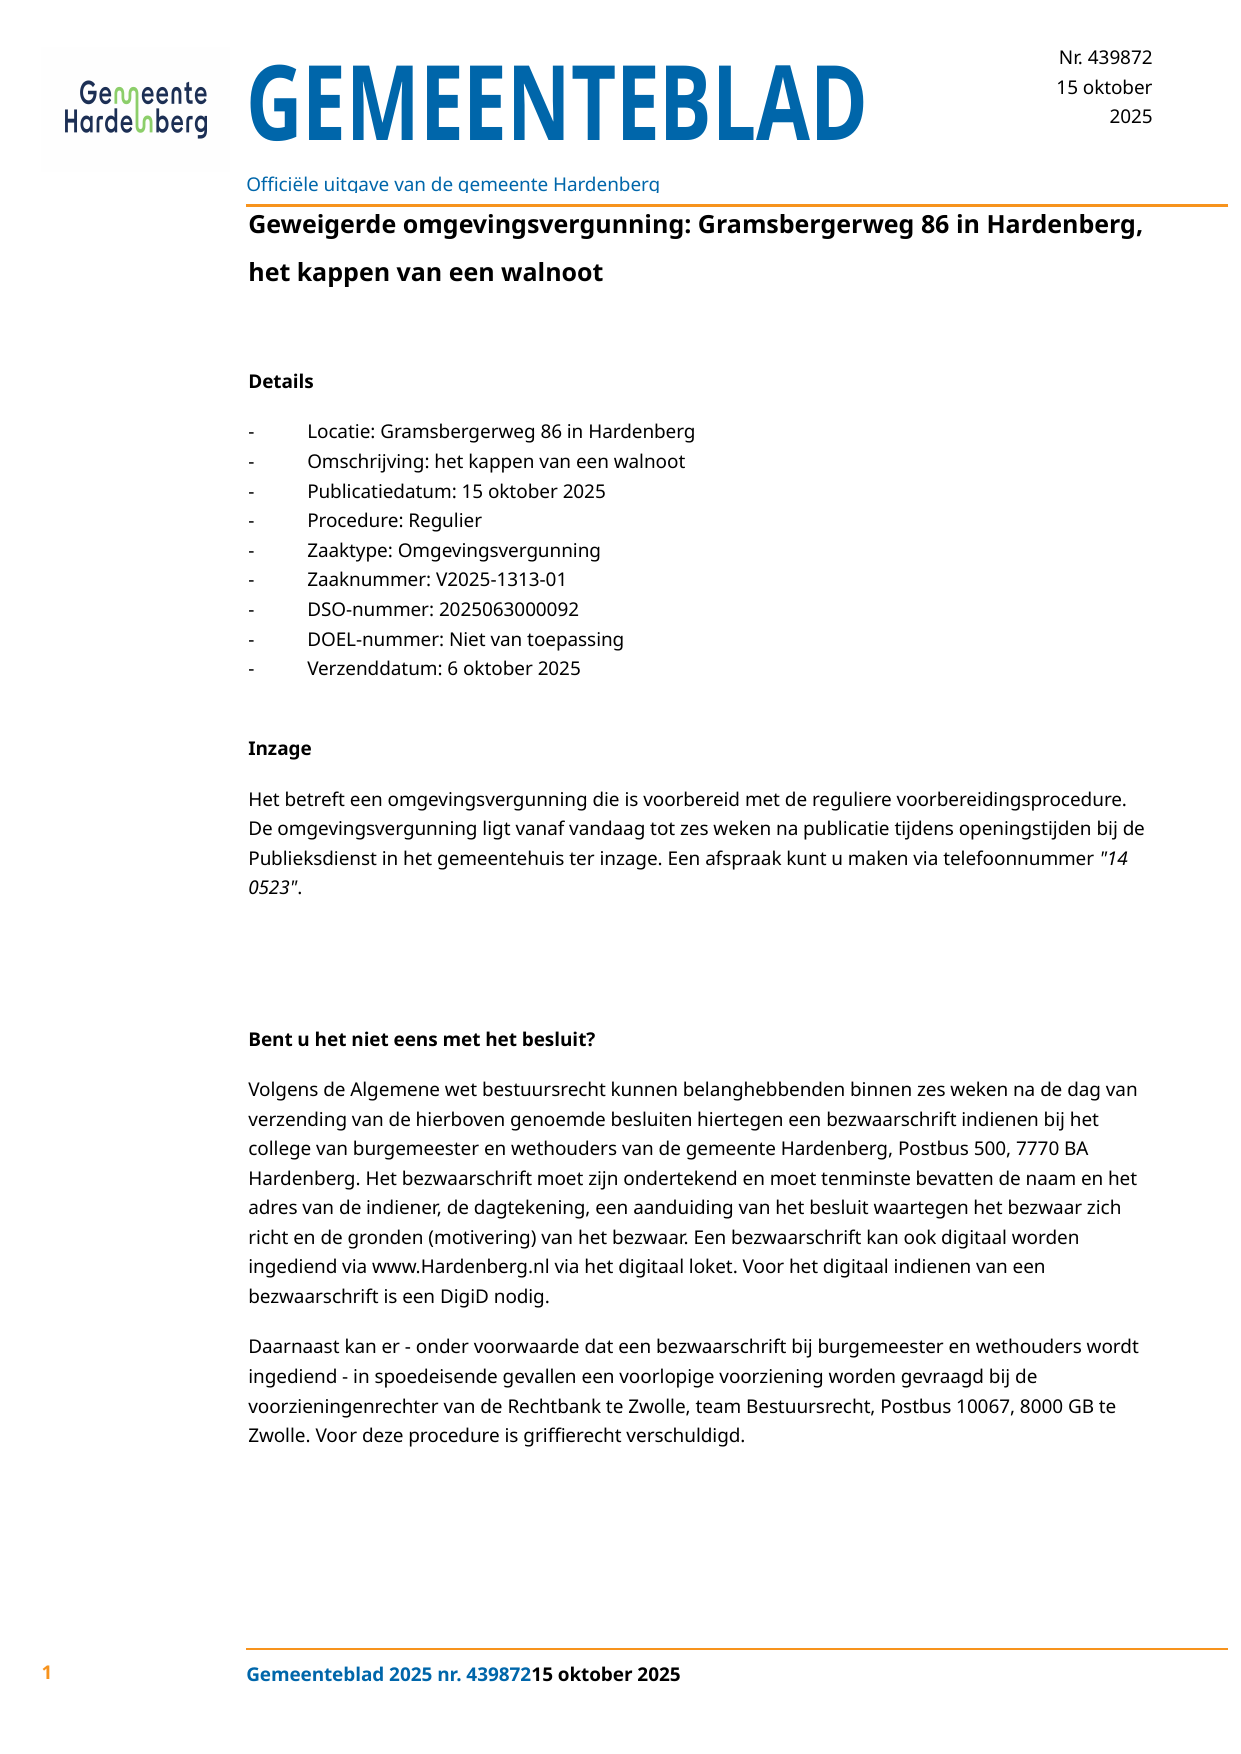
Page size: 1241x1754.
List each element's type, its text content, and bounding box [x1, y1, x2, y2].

list Zaaknummer: V2025-1313-01 [248, 567, 1152, 592]
list Omschrijving: het kappen van een walnoot [248, 448, 1152, 474]
list Locatie: Gramsbergerweg 86 in Hardenberg [248, 419, 1152, 444]
list Procedure: Regulier [248, 507, 1152, 533]
picture [41, 47, 231, 172]
list DSO-nummer: 2025063000092 [248, 596, 1152, 622]
text Het betreft een omgevingsvergunning die is voorbereid met de reguliere voorbereidingsprocedure. De omgevingsvergunning ligt vanaf vandaag tot zes weken na publicatie tijdens openingstijden bij de Publieksdienst in het gemeentehuis ter inzage. Een afspraak kunt u maken via telefoonnummer "14 0523". [248, 786, 1152, 900]
text Volgens de Algemene wet bestuursrecht kunnen belanghebbenden binnen zes weken na de dag van verzending van de hierboven genoemde besluiten hiertegen een bezwaarschrift indienen bij het college van burgemeester en wethouders van de gemeente Hardenberg, Postbus 500, 7770 BA Hardenberg. Het bezwaarschrift moet zijn ondertekend en moet tenminste bevatten de naam en het adres van de indiener, de dagtekening, een aanduiding van het besluit waartegen het bezwaar zich richt en de gronden (motivering) van het bezwaar. Een bezwaarschrift kan ook digitaal worden ingediend via www.Hardenberg.nl via het digitaal loket. Voor het digitaal indienen van een bezwaarschrift is een DigiD nodig. [248, 1076, 1152, 1309]
list Verzenddatum: 6 oktober 2025 [248, 655, 1152, 681]
text Bent u het niet eens met het besluit? [248, 1026, 1152, 1052]
text Details [248, 368, 1152, 394]
text Inzage [248, 735, 1152, 761]
list Zaaktype: Omgevingsvergunning [248, 537, 1152, 563]
text Daarnaast kan er - onder voorwaarde dat een bezwaarschrift bij burgemeester en wethouders wordt ingediend - in spoedeisende gevallen een voorlopige voorziening worden gevraagd bij de voorzieningenrechter van de Rechtbank te Zwolle, team Bestuursrecht, Postbus 10067, 8000 GB te Zwolle. Voor deze procedure is griffierecht verschuldigd. [248, 1334, 1152, 1448]
list DOEL-nummer: Niet van toepassing [248, 626, 1152, 652]
list Publicatiedatum: 15 oktober 2025 [248, 478, 1152, 504]
text Geweigerde omgevingsvergunning: Gramsbergerweg 86 in Hardenberg, het kappen van een walnoot [248, 207, 1152, 288]
